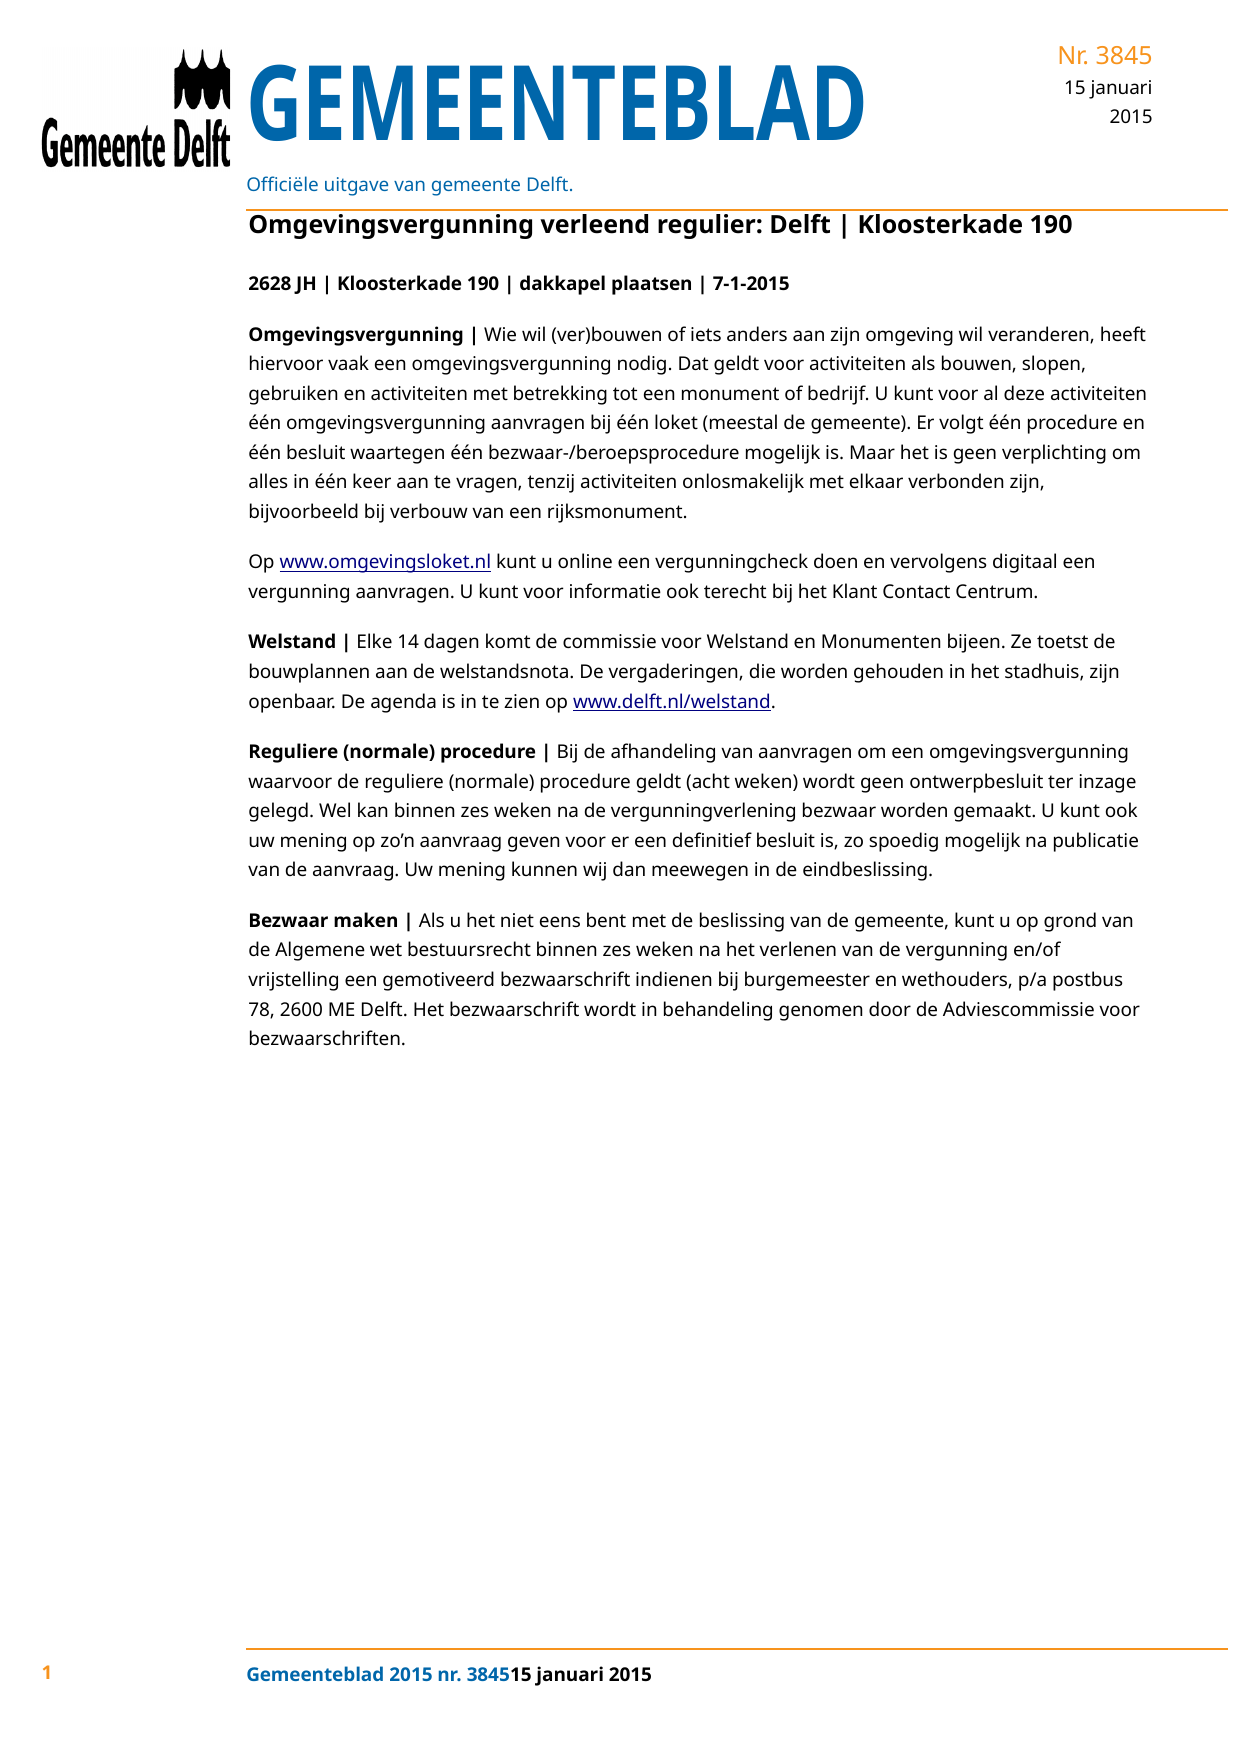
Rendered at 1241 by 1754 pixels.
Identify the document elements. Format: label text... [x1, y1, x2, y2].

text Op www.omgevingsloket.nl kunt u online een vergunningcheck doen en vervolgens digitaal een vergunning aanvragen. U kunt voor informatie ook terecht bij het Klant Contact Centrum. [248, 549, 1152, 604]
text Omgevingsvergunning verleend regulier: Delft | Kloosterkade 190 [248, 211, 1152, 241]
text Bezwaar maken | Als u het niet eens bent met de beslissing van de gemeente, kunt u op grond van de Algemene wet bestuursrecht binnen zes weken na het verlenen van de vergunning en/of vrijstelling een gemotiveerd bezwaarschrift indienen bij burgemeester en wethouders, p/a postbus 78, 2600 ME Delft. Het bezwaarschrift wordt in behandeling genomen door de Adviescommissie voor bezwaarschriften. [248, 907, 1152, 1051]
text Omgevingsvergunning | Wie wil (ver)bouwen of iets anders aan zijn omgeving wil veranderen, heeft hiervoor vaak een omgevingsvergunning nodig. Dat geldt voor activiteiten als bouwen, slopen, gebruiken en activiteiten met betrekking tot een monument of bedrijf. U kunt voor al deze activiteiten één omgevingsvergunning aanvragen bij één loket (meestal de gemeente). Er volgt één procedure en één besluit waartegen één bezwaar-/beroepsprocedure mogelijk is. Maar het is geen verplichting om alles in één keer aan te vragen, tenzij activiteiten onlosmakelijk met elkaar verbonden zijn, bijvoorbeeld bij verbouw van een rijksmonument. [248, 321, 1152, 524]
text Welstand | Elke 14 dagen komt de commissie voor Welstand en Monumenten bijeen. Ze toetst de bouwplannen aan de welstandsnota. De vergaderingen, die worden gehouden in het stadhuis, zijn openbaar. De agenda is in te zien op www.delft.nl/welstand. [248, 629, 1152, 713]
text 2628 JH | Kloosterkade 190 | dakkapel plaatsen | 7-1-2015 [248, 270, 1152, 296]
picture [41, 47, 231, 172]
text Reguliere (normale) procedure | Bij de afhandeling van aanvragen om een omgevingsvergunning waarvoor de reguliere (normale) procedure geldt (acht weken) wordt geen ontwerpbesluit ter inzage gelegd. Wel kan binnen zes weken na de vergunningverlening bezwaar worden gemaakt. U kunt ook uw mening op zo’n aanvraag geven voor er een definitief besluit is, zo spoedig mogelijk na publicatie van de aanvraag. Uw mening kunnen wij dan meewegen in de eindbeslissing. [248, 738, 1152, 882]
